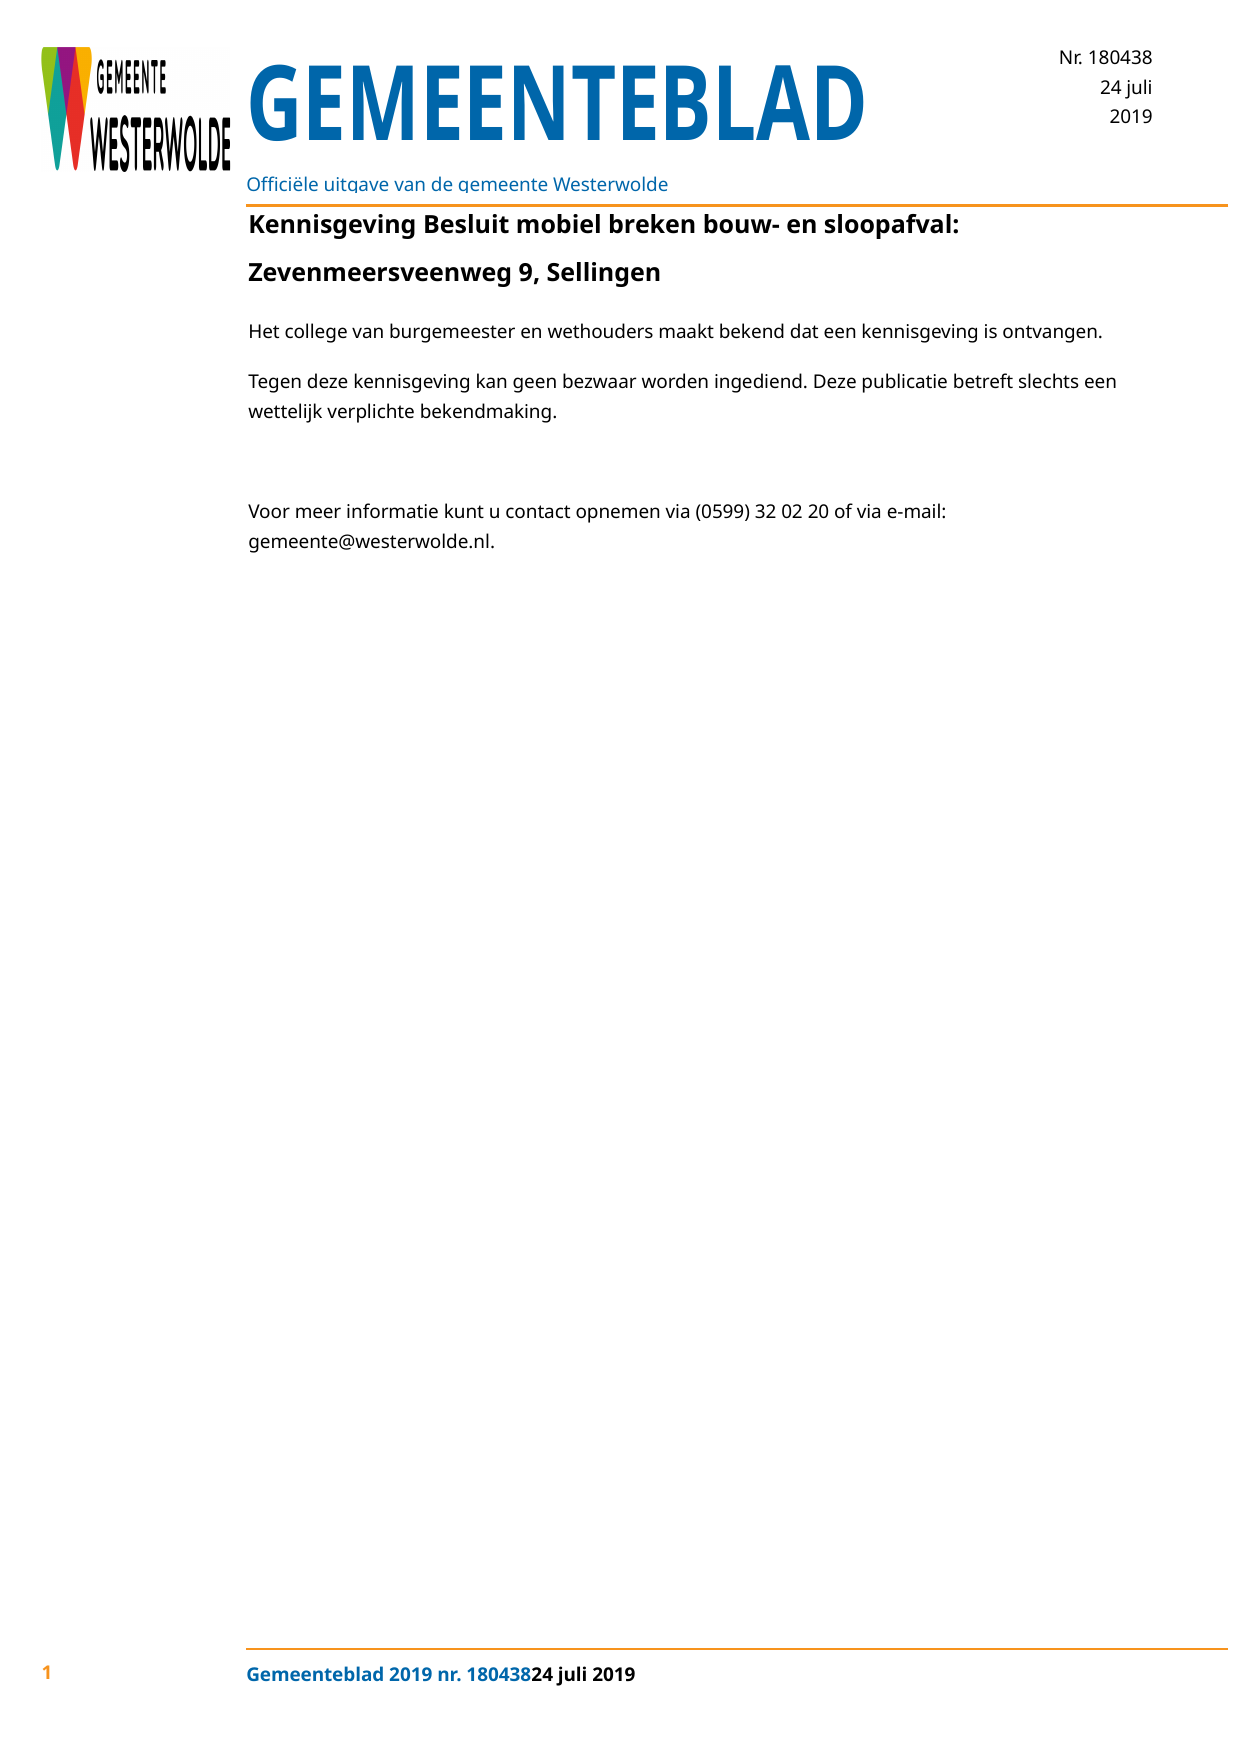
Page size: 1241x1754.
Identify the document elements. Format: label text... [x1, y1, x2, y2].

text Het college van burgemeester en wethouders maakt bekend dat een kennisgeving is ontvangen. [248, 318, 1152, 344]
text Voor meer informatie kunt u contact opnemen via (0599) 32 02 20 of via e-mail: gemeente@westerwolde.nl. [248, 499, 1152, 554]
text Kennisgeving Besluit mobiel breken bouw- en sloopafval: Zevenmeersveenweg 9, Sellingen [248, 207, 1152, 288]
text Tegen deze kennisgeving kan geen bezwaar worden ingediend. Deze publicatie betreft slechts een wettelijk verplichte bekendmaking. [248, 368, 1152, 424]
picture [41, 47, 231, 172]
